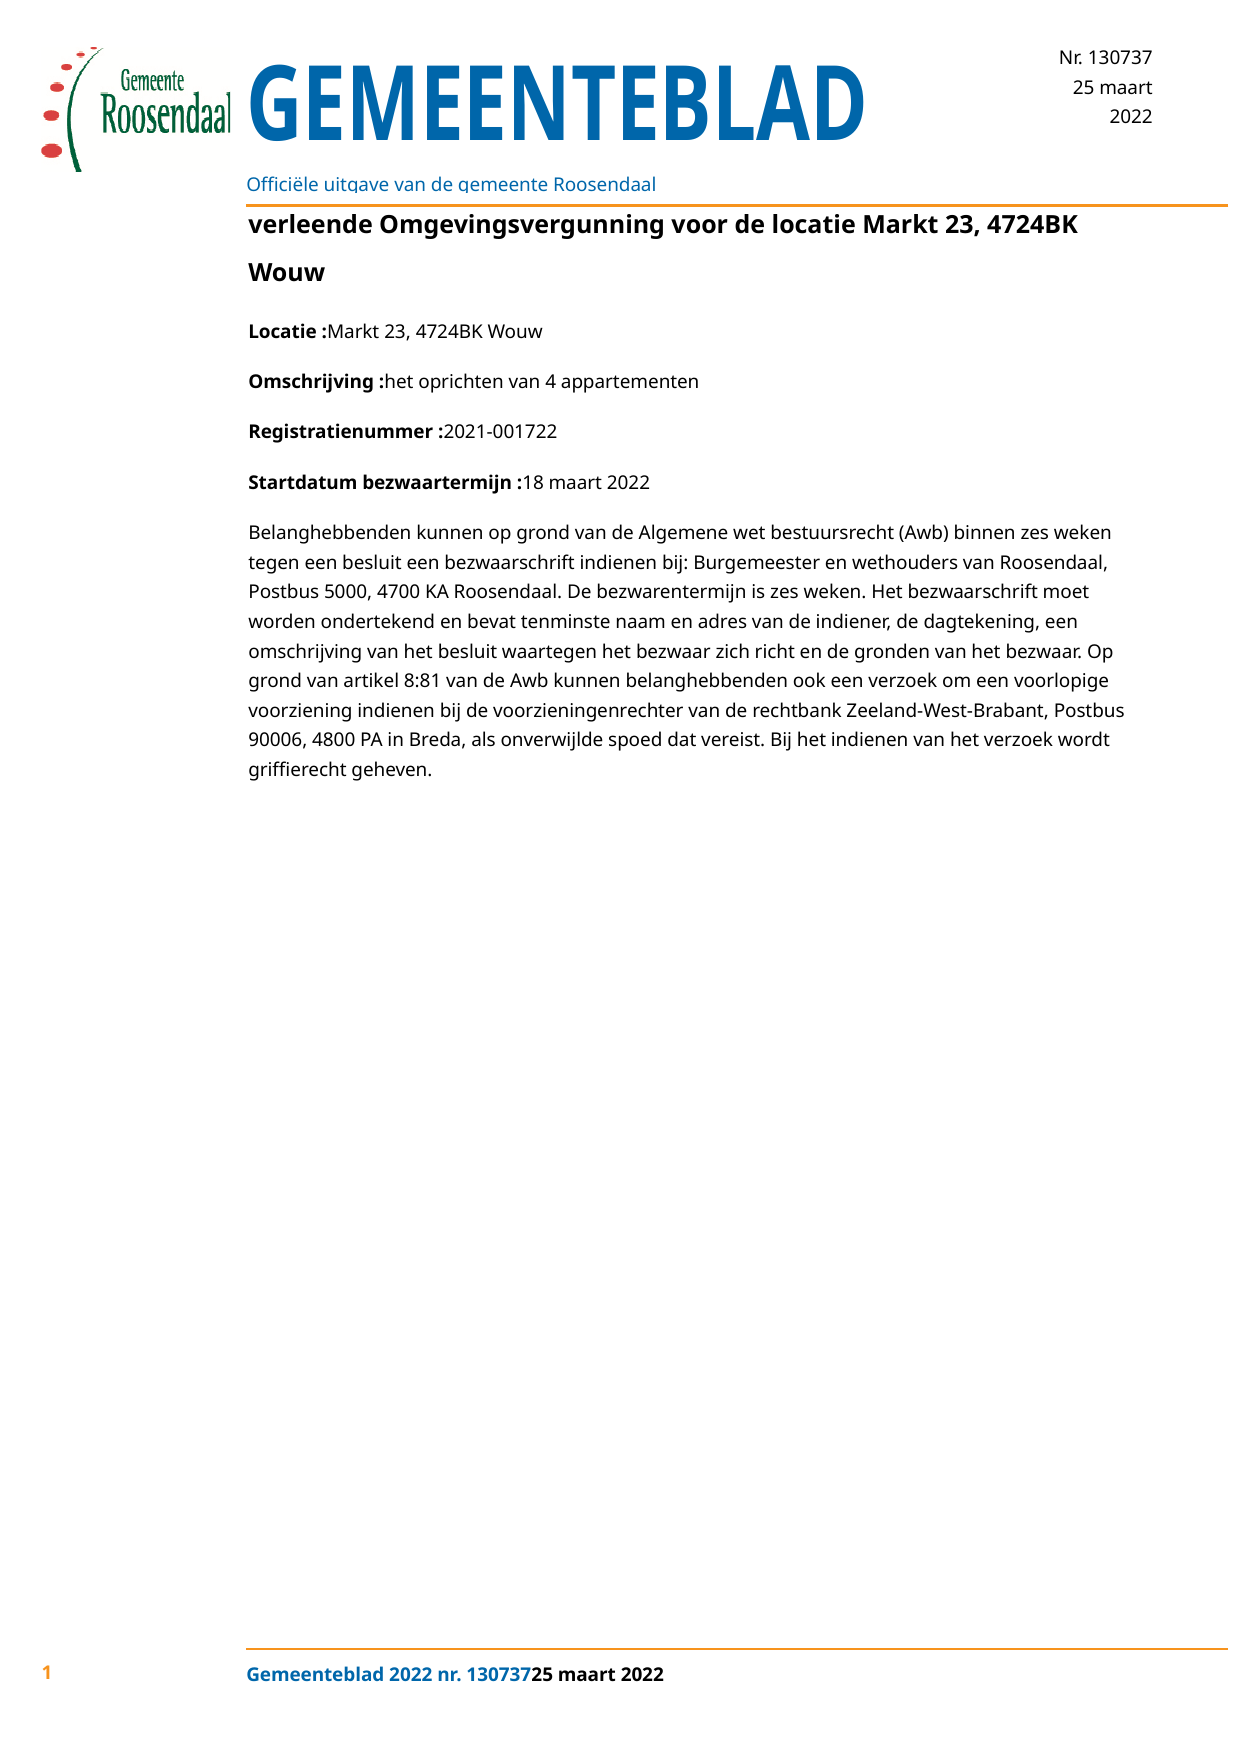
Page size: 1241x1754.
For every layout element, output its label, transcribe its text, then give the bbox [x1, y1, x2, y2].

text Startdatum bezwaartermijn :18 maart 2022 [248, 469, 1152, 495]
text Locatie :Markt 23, 4724BK Wouw [248, 318, 1152, 344]
text Belanghebbenden kunnen op grond van de Algemene wet bestuursrecht (Awb) binnen zes weken tegen een besluit een bezwaarschrift indienen bij: Burgemeester en wethouders van Roosendaal, Postbus 5000, 4700 KA Roosendaal. De bezwarentermijn is zes weken. Het bezwaarschrift moet worden ondertekend en bevat tenminste naam en adres van de indiener, de dagtekening, een omschrijving van het besluit waartegen het bezwaar zich richt en de gronden van het bezwaar. Op grond van artikel 8:81 van de Awb kunnen belanghebbenden ook een verzoek om een voorlopige voorziening indienen bij de voorzieningenrechter van de rechtbank Zeeland-West-Brabant, Postbus 90006, 4800 PA in Breda, als onverwijlde spoed dat vereist. Bij het indienen van het verzoek wordt griffierecht geheven. [248, 519, 1152, 782]
text Omschrijving :het oprichten van 4 appartementen [248, 368, 1152, 394]
text Registratienummer :2021-001722 [248, 419, 1152, 444]
text verleende Omgevingsvergunning voor de locatie Markt 23, 4724BK Wouw [248, 207, 1152, 288]
picture [41, 47, 231, 172]
